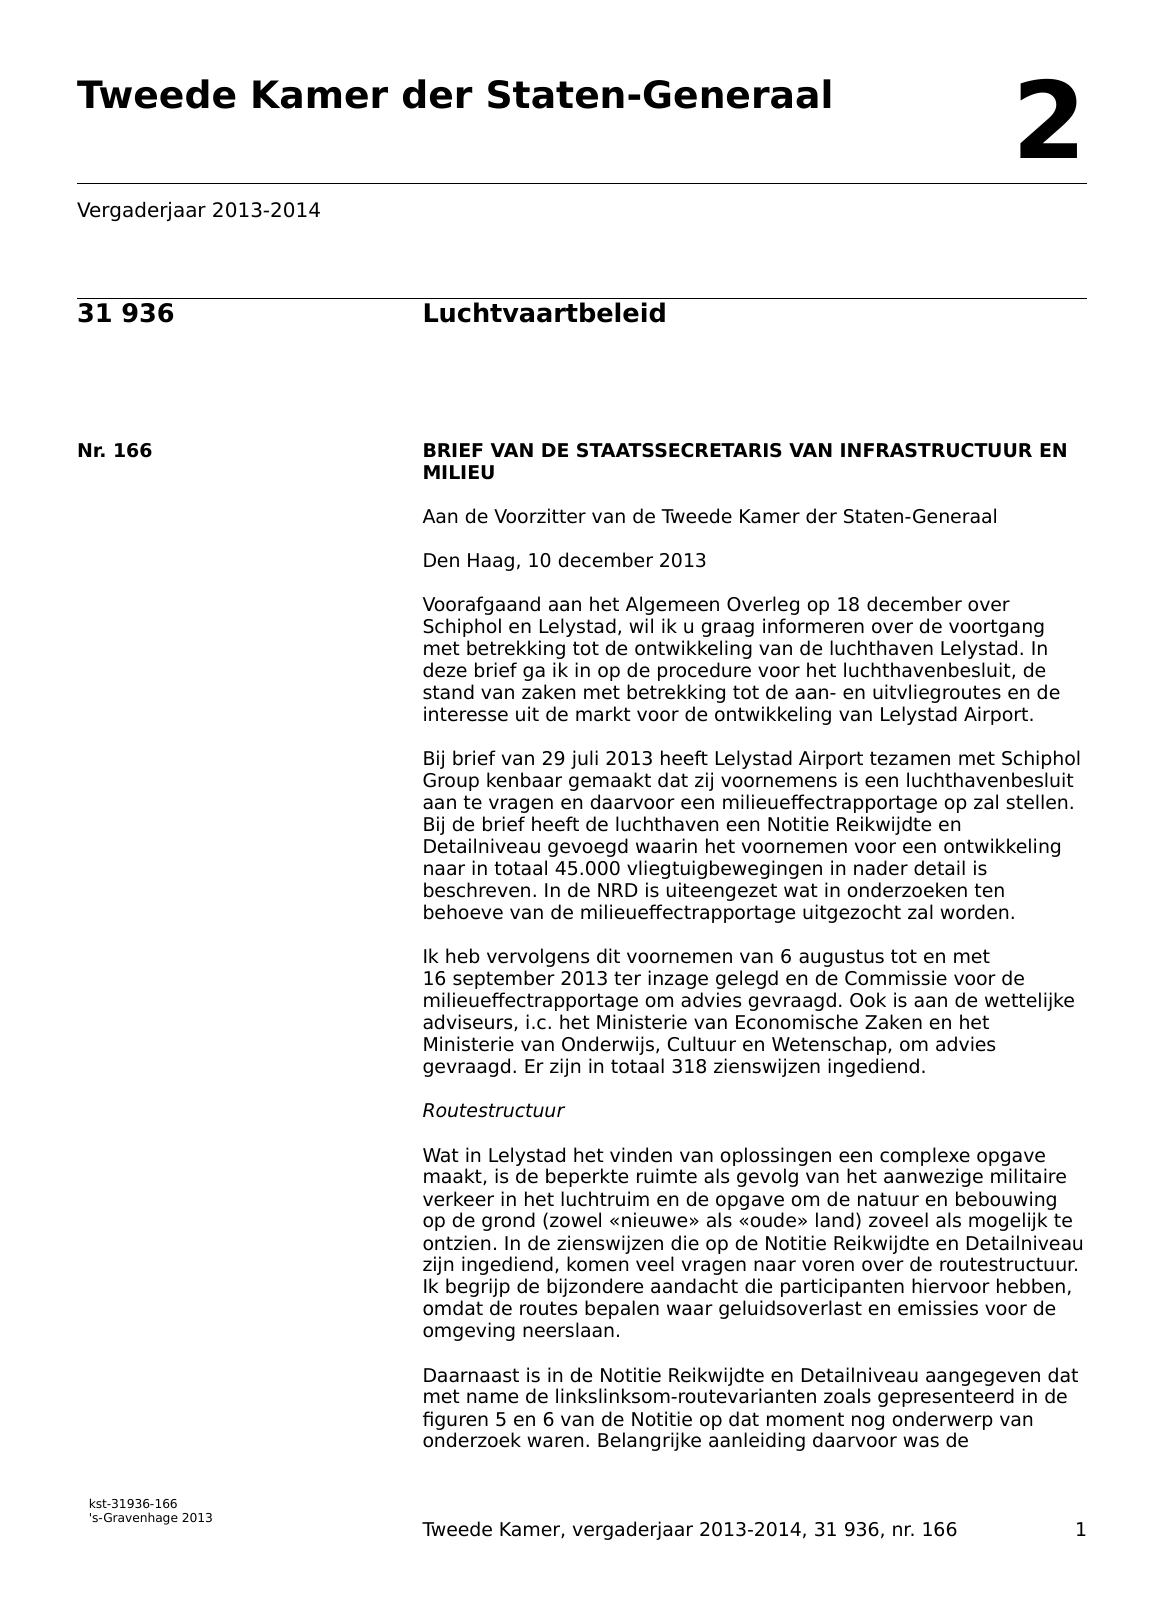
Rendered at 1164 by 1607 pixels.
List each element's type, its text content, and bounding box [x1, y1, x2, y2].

text Aan de Voorzitter van de Tweede Kamer der Staten-Generaal [422, 506, 1087, 528]
text Voorafgaand aan het Algemeen Overleg op 18 december over Schiphol en Lelystad, wil ik u graag informeren over de voortgang met betrekking tot de ontwikkeling van de luchthaven Lelystad. In deze brief ga ik in op de procedure voor het luchthavenbesluit, de stand van zaken met betrekking tot de aan- en uitvliegroutes en de interesse uit de markt voor de ontwikkeling van Lelystad Airport. [422, 594, 1087, 726]
text Bij brief van 29 juli 2013 heeft Lelystad Airport tezamen met Schiphol Group kenbaar gemaakt dat zij voornemens is een luchthavenbesluit aan te vragen en daarvoor een milieueffectrapportage op zal stellen. Bij de brief heeft de luchthaven een Notitie Reikwijdte en Detailniveau gevoegd waarin het voornemen voor een ontwikkeling naar in totaal 45.000 vliegtuigbewegingen in nader detail is beschreven. In de NRD is uiteengezet wat in onderzoeken ten behoeve van de milieueffectrapportage uitgezocht zal worden. [422, 748, 1087, 924]
table_header 2 [886, 59, 1087, 183]
text Wat in Lelystad het vinden van oplossingen een complexe opgave maakt, is de beperkte ruimte als gevolg van het aanwezige militaire verkeer in het luchtruim en de opgave om de natuur en bebouwing op de grond (zowel «nieuwe» als «oude» land) zoveel als mogelijk te ontzien. In de zienswijzen die op de Notitie Reikwijdte en Detailniveau zijn ingediend, komen veel vragen naar voren over de routestructuur. Ik begrijp de bijzondere aandacht die participanten hiervoor hebben, omdat de routes bepalen waar geluidsoverlast en emissies voor de omgeving neerslaan. [422, 1144, 1087, 1342]
table_header Tweede Kamer der Staten-Generaal [77, 59, 886, 183]
subtitle Routestructuur [422, 1100, 1087, 1122]
text Ik heb vervolgens dit voornemen van 6 augustus tot en met 16 september 2013 ter inzage gelegd en de Commissie voor de milieueffectrapportage om advies gevraagd. Ook is aan de wettelijke adviseurs, i.c. het Ministerie van Economische Zaken en het Ministerie van Onderwijs, Cultuur en Wetenschap, om advies gevraagd. Er zijn in totaal 318 zienswijzen ingediend. [422, 946, 1087, 1078]
text Den Haag, 10 december 2013 [422, 550, 1087, 572]
table_cell Vergaderjaar 2013-2014 [77, 184, 1087, 298]
text kst-31936-166 [88, 1497, 323, 1511]
text 's-Gravenhage 2013 [88, 1511, 323, 1525]
subtitle Nr. 166 BRIEF VAN DE STAATSSECRETARIS VAN INFRASTRUCTUUR EN MILIEU [77, 440, 1087, 484]
subtitle 31 936 Luchtvaartbeleid [77, 299, 1087, 329]
text Daarnaast is in de Notitie Reikwijdte en Detailniveau aangegeven dat met name de linkslinksom-routevarianten zoals gepresenteerd in de figuren 5 en 6 van de Notitie op dat moment nog onderwerp van onderzoek waren. Belangrijke aanleiding daarvoor was de [422, 1364, 1087, 1452]
